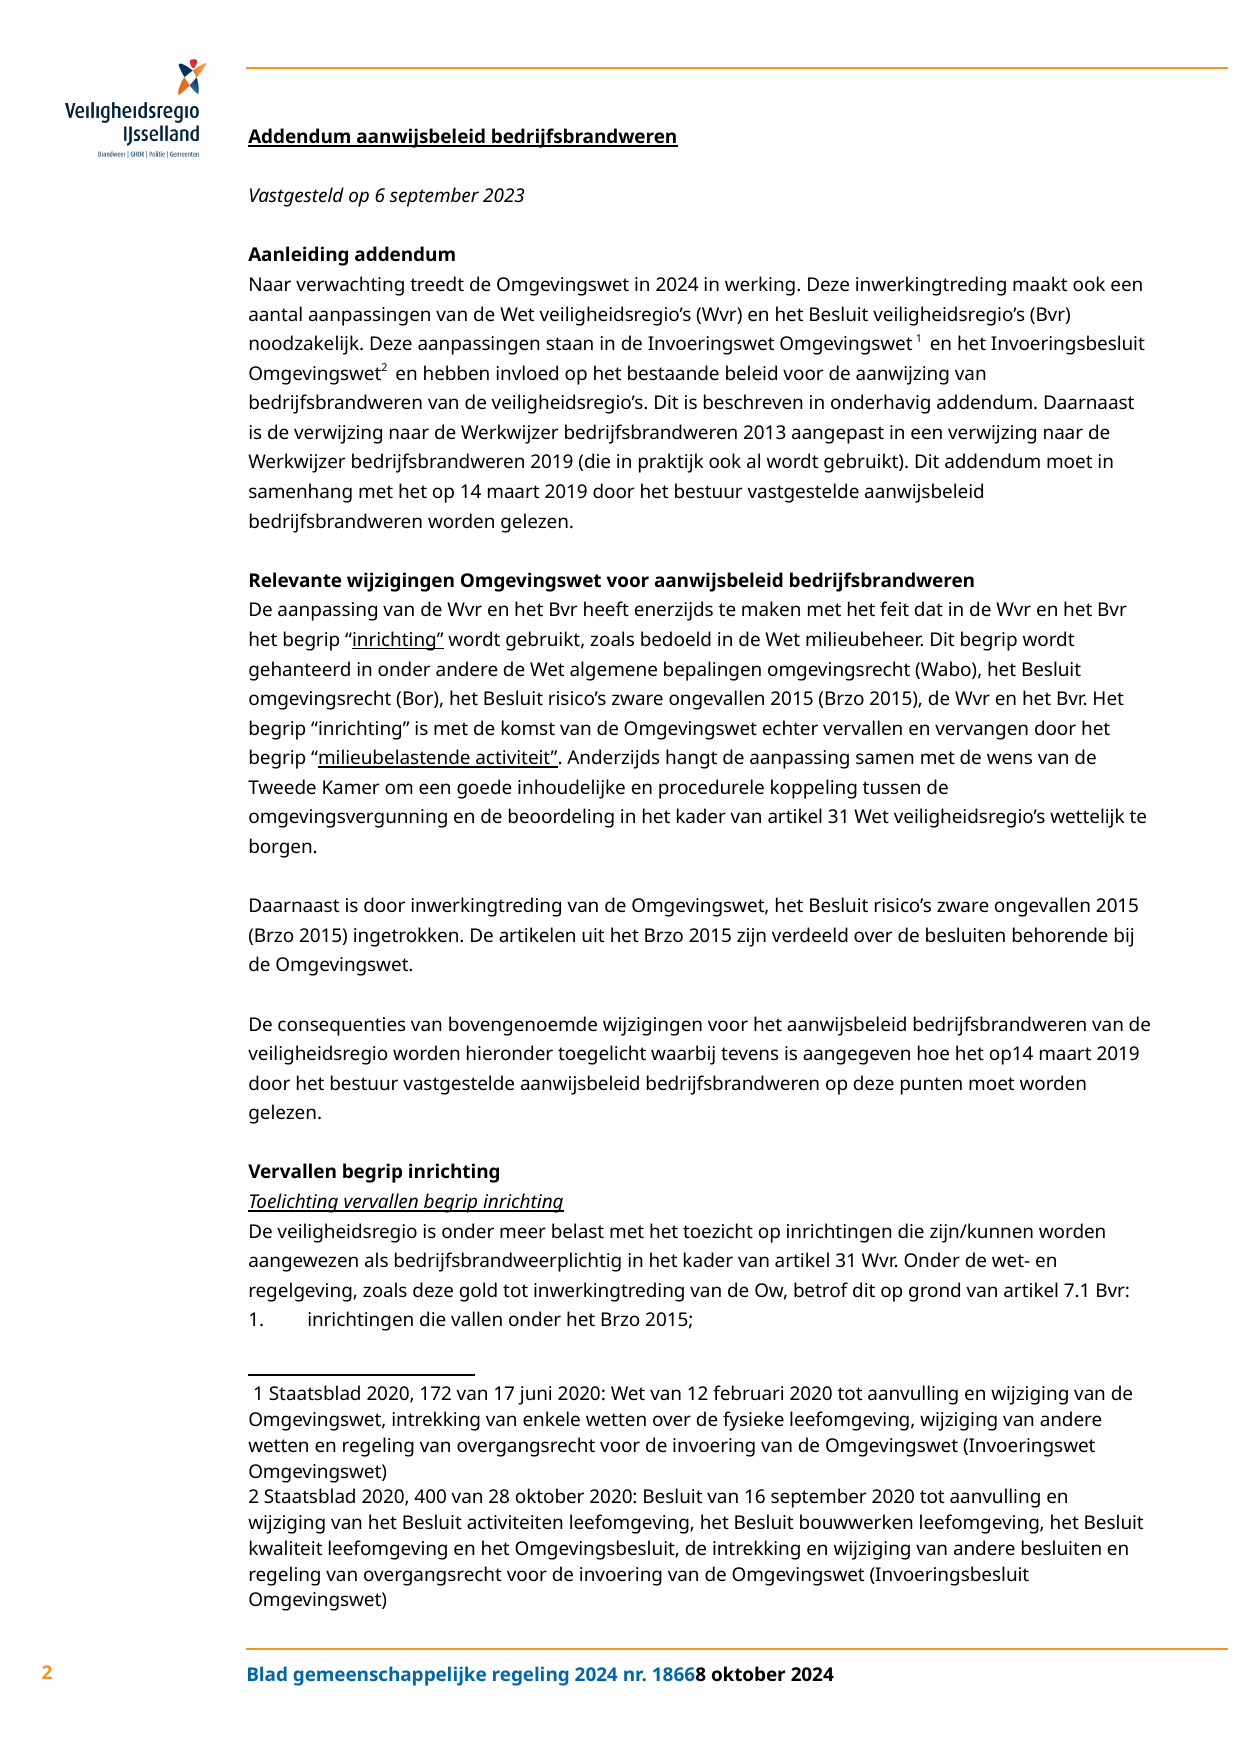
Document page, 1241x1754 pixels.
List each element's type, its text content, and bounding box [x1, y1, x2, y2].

text Naar verwachting treedt de Omgevingswet in 2024 in werking. Deze inwerkingtreding maakt ook een aantal aanpassingen van de Wet veiligheidsregio’s (Wvr) en het Besluit veiligheidsregio’s (Bvr) noodzakelijk. Deze aanpassingen staan in de Invoeringswet Omgevingswet en het Invoeringsbesluit Omgevingswet en hebben invloed op het bestaande beleid voor de aanwijzing van bedrijfsbrandweren van de veiligheidsregio’s. Dit is beschreven in onderhavig addendum. Daarnaast is de verwijzing naar de Werkwijzer bedrijfsbrandweren 2013 aangepast in een verwijzing naar de Werkwijzer bedrijfsbrandweren 2019 (die in praktijk ook al wordt gebruikt). Dit addendum moet in samenhang met het op 14 maart 2019 door het bestuur vastgestelde aanwijsbeleid bedrijfsbrandweren worden gelezen. [248, 271, 1152, 533]
text Staatsblad 2020, 172 van 17 juni 2020: Wet van 12 februari 2020 tot aanvulling en wijziging van de Omgevingswet, intrekking van enkele wetten over de fysieke leefomgeving, wijziging van andere wetten en regeling van overgangsrecht voor de invoering van de Omgevingswet (Invoeringswet Omgevingswet) [248, 1381, 1152, 1483]
text De veiligheidsregio is onder meer belast met het toezicht op inrichtingen die zijn/kunnen worden aangewezen als bedrijfsbrandweerplichtig in het kader van artikel 31 Wvr. Onder de wet- en regelgeving, zoals deze gold tot inwerkingtreding van de Ow, betrof dit op grond van artikel 7.1 Bvr: [248, 1218, 1152, 1303]
text Daarnaast is door inwerkingtreding van de Omgevingswet, het Besluit risico’s zware ongevallen 2015 (Brzo 2015) ingetrokken. De artikelen uit het Brzo 2015 zijn verdeeld over de besluiten behorende bij de Omgevingswet. [248, 892, 1152, 977]
text Toelichting vervallen begrip inrichting [248, 1188, 1152, 1214]
text De consequenties van bovengenoemde wijzigingen voor het aanwijsbeleid bedrijfsbrandweren van de veiligheidsregio worden hieronder toegelicht waarbij tevens is aangegeven hoe het op14 maart 2019 door het bestuur vastgestelde aanwijsbeleid bedrijfsbrandweren op deze punten moet worden gelezen. [248, 1011, 1152, 1125]
text Staatsblad 2020, 400 van 28 oktober 2020: Besluit van 16 september 2020 tot aanvulling en wijziging van het Besluit activiteiten leefomgeving, het Besluit bouwwerken leefomgeving, het Besluit kwaliteit leefomgeving en het Omgevingsbesluit, de intrekking en wijziging van andere besluiten en regeling van overgangsrecht voor de invoering van de Omgevingswet (Invoeringsbesluit Omgevingswet) [248, 1483, 1152, 1612]
text Vervallen begrip inrichting [248, 1159, 1152, 1184]
list inrichtingen die vallen onder het Brzo 2015; [248, 1307, 1152, 1332]
picture [41, 47, 231, 172]
text De aanpassing van de Wvr en het Bvr heeft enerzijds te maken met het feit dat in de Wvr en het Bvr het begrip “inrichting” wordt gebruikt, zoals bedoeld in de Wet milieubeheer. Dit begrip wordt gehanteerd in onder andere de Wet algemene bepalingen omgevingsrecht (Wabo), het Besluit omgevingsrecht (Bor), het Besluit risico’s zware ongevallen 2015 (Brzo 2015), de Wvr en het Bvr. Het begrip “inrichting” is met de komst van de Omgevingswet echter vervallen en vervangen door het begrip “milieubelastende activiteit”. Anderzijds hangt de aanpassing samen met de wens van de Tweede Kamer om een goede inhoudelijke en procedurele koppeling tussen de omgevingsvergunning en de beoordeling in het kader van artikel 31 Wet veiligheidsregio’s wettelijk te borgen. [248, 597, 1152, 859]
text Relevante wijzigingen Omgevingswet voor aanwijsbeleid bedrijfsbrandweren [248, 567, 1152, 593]
text Vastgesteld op 6 september 2023 [248, 182, 1152, 208]
text Addendum aanwijsbeleid bedrijfsbrandweren [248, 123, 1152, 149]
text Aanleiding addendum [248, 242, 1152, 267]
